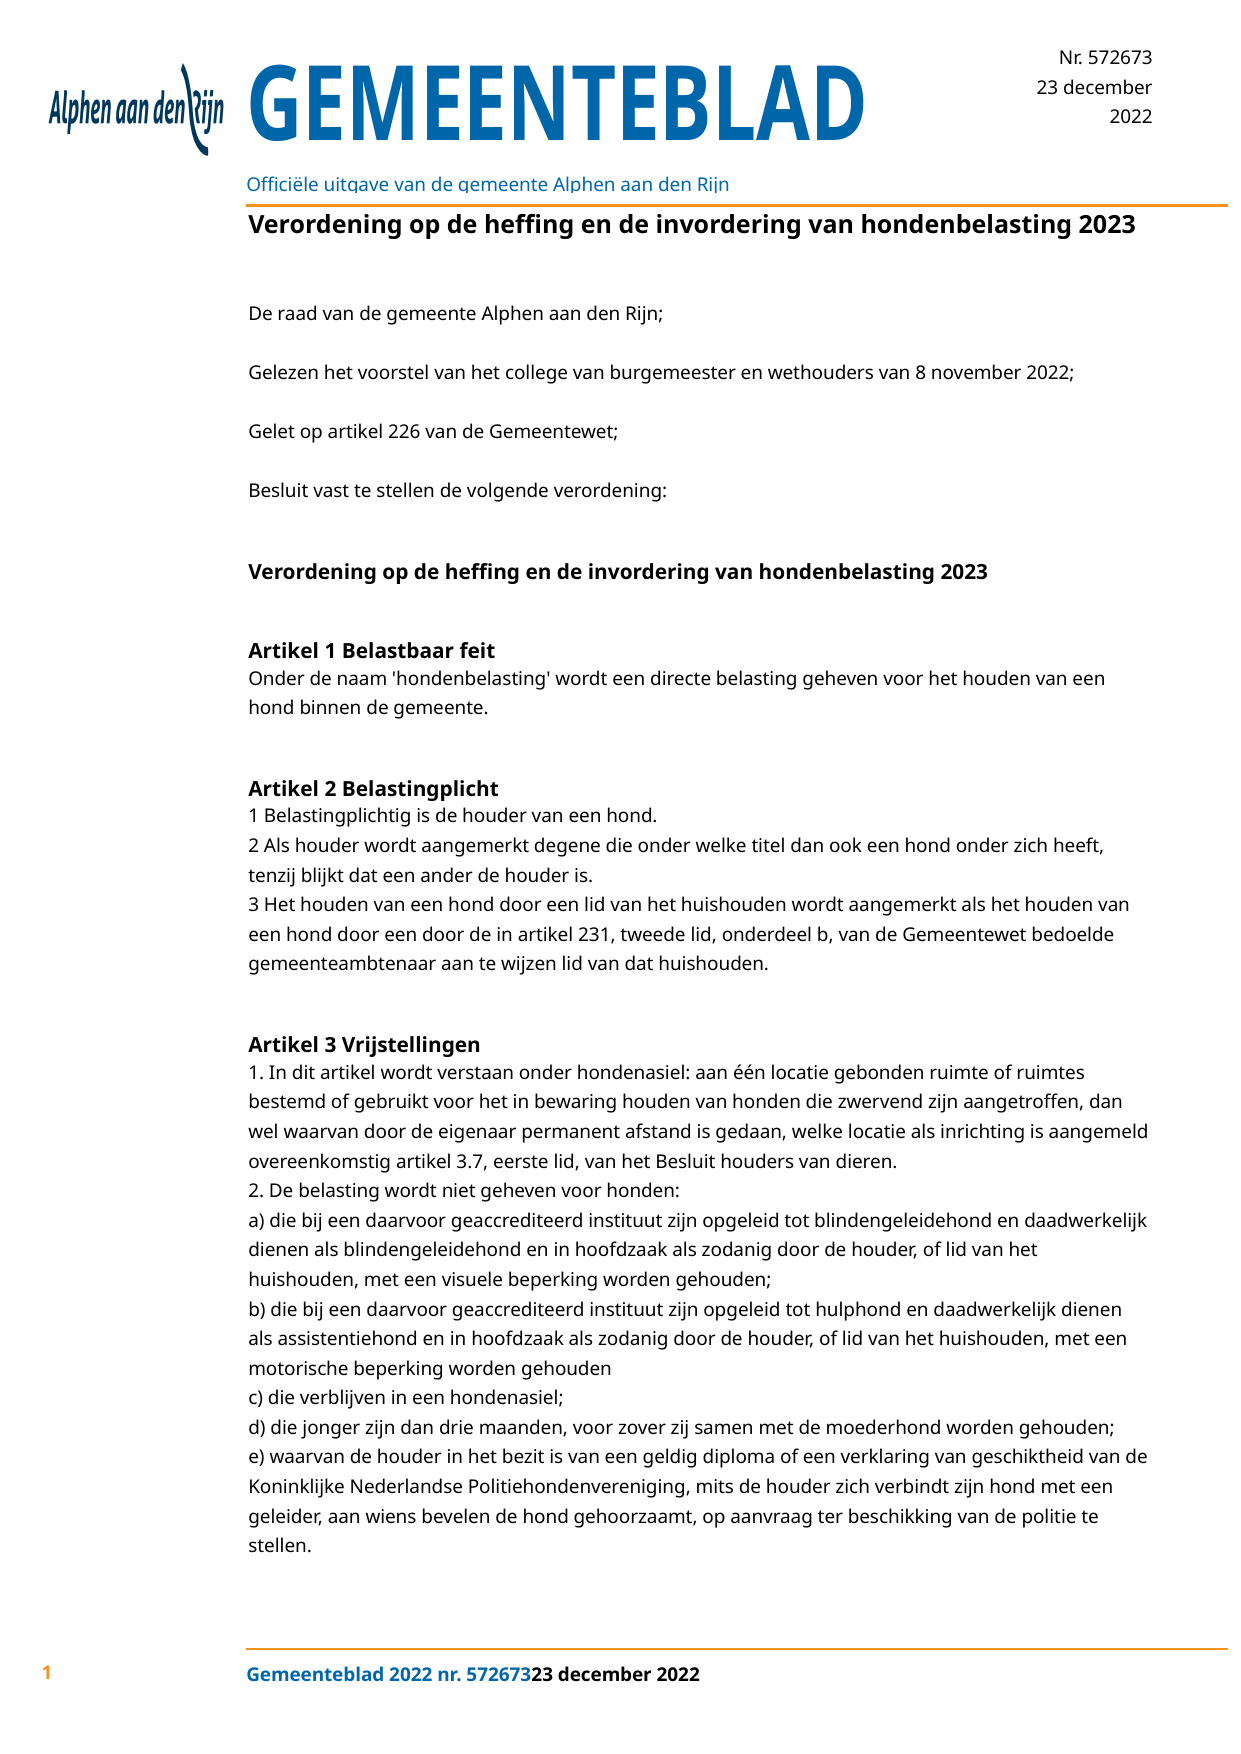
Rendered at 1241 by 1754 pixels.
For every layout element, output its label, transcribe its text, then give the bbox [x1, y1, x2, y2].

text Gelezen het voorstel van het college van burgemeester en wethouders van 8 november 2022; [248, 359, 1152, 385]
text 2. De belasting wordt niet geheven voor honden: [248, 1177, 1152, 1203]
text Verordening op de heffing en de invordering van hondenbelasting 2023 [248, 207, 1152, 241]
text De raad van de gemeente Alphen aan den Rijn; [248, 300, 1152, 326]
text Verordening op de heffing en de invordering van hondenbelasting 2023 [248, 557, 1152, 586]
picture [41, 47, 231, 172]
text Artikel 3 Vrijstellingen [248, 1031, 1152, 1059]
text 2 Als houder wordt aangemerkt degene die onder welke titel dan ook een hond onder zich heeft, tenzij blijkt dat een ander de houder is. [248, 832, 1152, 888]
text Gelet op artikel 226 van de Gemeentewet; [248, 418, 1152, 444]
text d) die jonger zijn dan drie maanden, voor zover zij samen met de moederhond worden gehouden; [248, 1414, 1152, 1440]
text 3 Het houden van een hond door een lid van het huishouden wordt aangemerkt als het houden van een hond door een door de in artikel 231, tweede lid, onderdeel b, van de Gemeentewet bedoelde gemeenteambtenaar aan te wijzen lid van dat huishouden. [248, 891, 1152, 976]
text Besluit vast te stellen de volgende verordening: [248, 477, 1152, 503]
text a) die bij een daarvoor geaccrediteerd instituut zijn opgeleid tot blindengeleidehond en daadwerkelijk dienen als blindengeleidehond en in hoofdzaak als zodanig door de houder, of lid van het huishouden, met een visuele beperking worden gehouden; [248, 1207, 1152, 1292]
text 1. In dit artikel wordt verstaan onder hondenasiel: aan één locatie gebonden ruimte of ruimtes bestemd of gebruikt voor het in bewaring houden van honden die zwervend zijn aangetroffen, dan wel waarvan door de eigenaar permanent afstand is gedaan, welke locatie als inrichting is aangemeld overeenkomstig artikel 3.7, eerste lid, van het Besluit houders van dieren. [248, 1059, 1152, 1173]
text e) waarvan de houder in het bezit is van een geldig diploma of een verklaring van geschiktheid van de Koninklijke Nederlandse Politiehondenvereniging, mits de houder zich verbindt zijn hond met een geleider, aan wiens bevelen de hond gehoorzaamt, op aanvraag ter beschikking van de politie te stellen. [248, 1444, 1152, 1558]
text b) die bij een daarvoor geaccrediteerd instituut zijn opgeleid tot hulphond en daadwerkelijk dienen als assistentiehond en in hoofdzaak als zodanig door de houder, of lid van het huishouden, met een motorische beperking worden gehouden [248, 1296, 1152, 1381]
text Artikel 1 Belastbaar feit [248, 636, 1152, 665]
text Onder de naam 'hondenbelasting' wordt een directe belasting geheven voor het houden van een hond binnen de gemeente. [248, 665, 1152, 720]
text Artikel 2 Belastingplicht [248, 774, 1152, 803]
text 1 Belastingplichtig is de houder van een hond. [248, 803, 1152, 828]
text c) die verblijven in een hondenasiel; [248, 1384, 1152, 1410]
